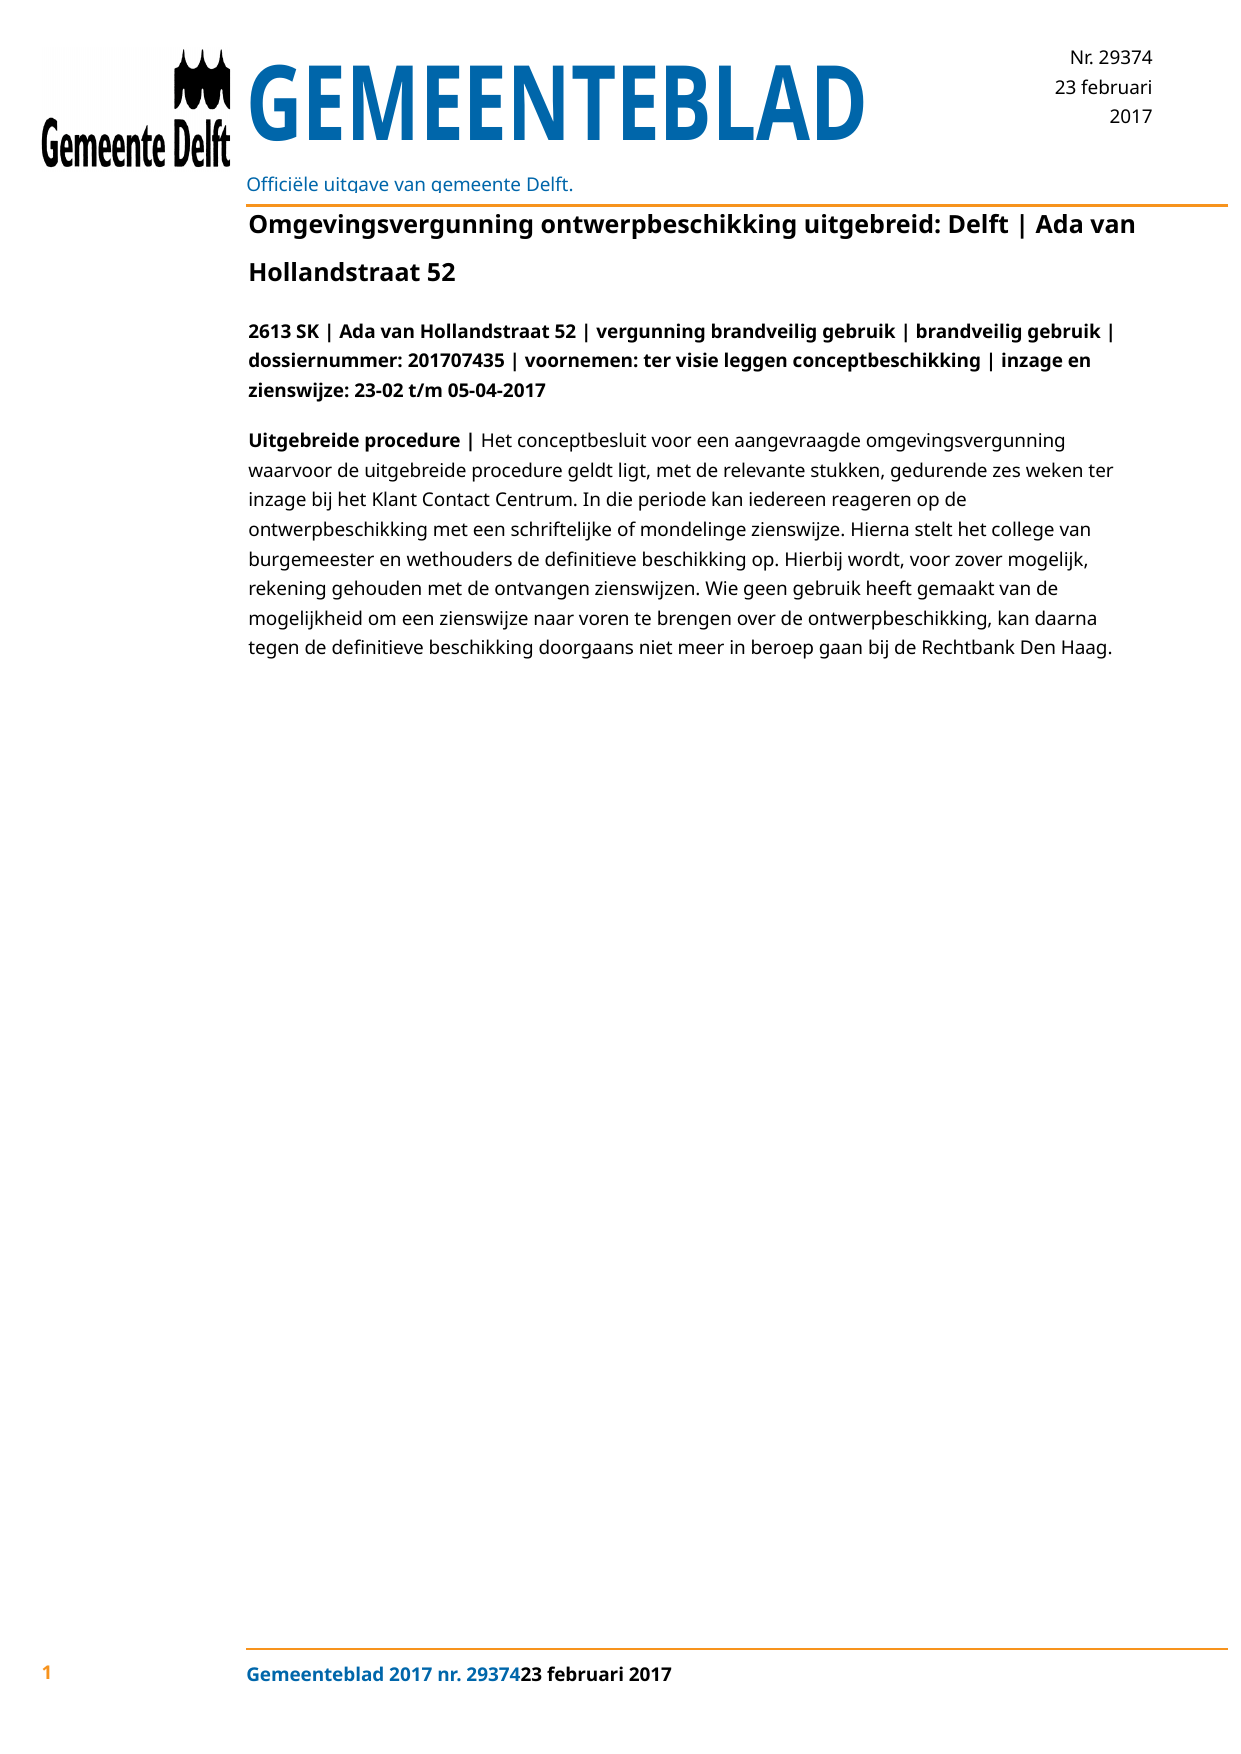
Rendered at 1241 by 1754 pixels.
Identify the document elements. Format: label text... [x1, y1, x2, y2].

picture [41, 47, 231, 172]
text Uitgebreide procedure | Het conceptbesluit voor een aangevraagde omgevingsvergunning waarvoor de uitgebreide procedure geldt ligt, met de relevante stukken, gedurende zes weken ter inzage bij het Klant Contact Centrum. In die periode kan iedereen reageren op de ontwerpbeschikking met een schriftelijke of mondelinge zienswijze. Hierna stelt het college van burgemeester en wethouders de definitieve beschikking op. Hierbij wordt, voor zover mogelijk, rekening gehouden met de ontvangen zienswijzen. Wie geen gebruik heeft gemaakt van de mogelijkheid om een zienswijze naar voren te brengen over de ontwerpbeschikking, kan daarna tegen de definitieve beschikking doorgaans niet meer in beroep gaan bij de Rechtbank Den Haag. [248, 427, 1152, 660]
text 2613 SK | Ada van Hollandstraat 52 | vergunning brandveilig gebruik | brandveilig gebruik | dossiernummer: 201707435 | voornemen: ter visie leggen conceptbeschikking | inzage en zienswijze: 23-02 t/m 05-04-2017 [248, 318, 1152, 403]
text Omgevingsvergunning ontwerpbeschikking uitgebreid: Delft | Ada van Hollandstraat 52 [248, 207, 1152, 288]
